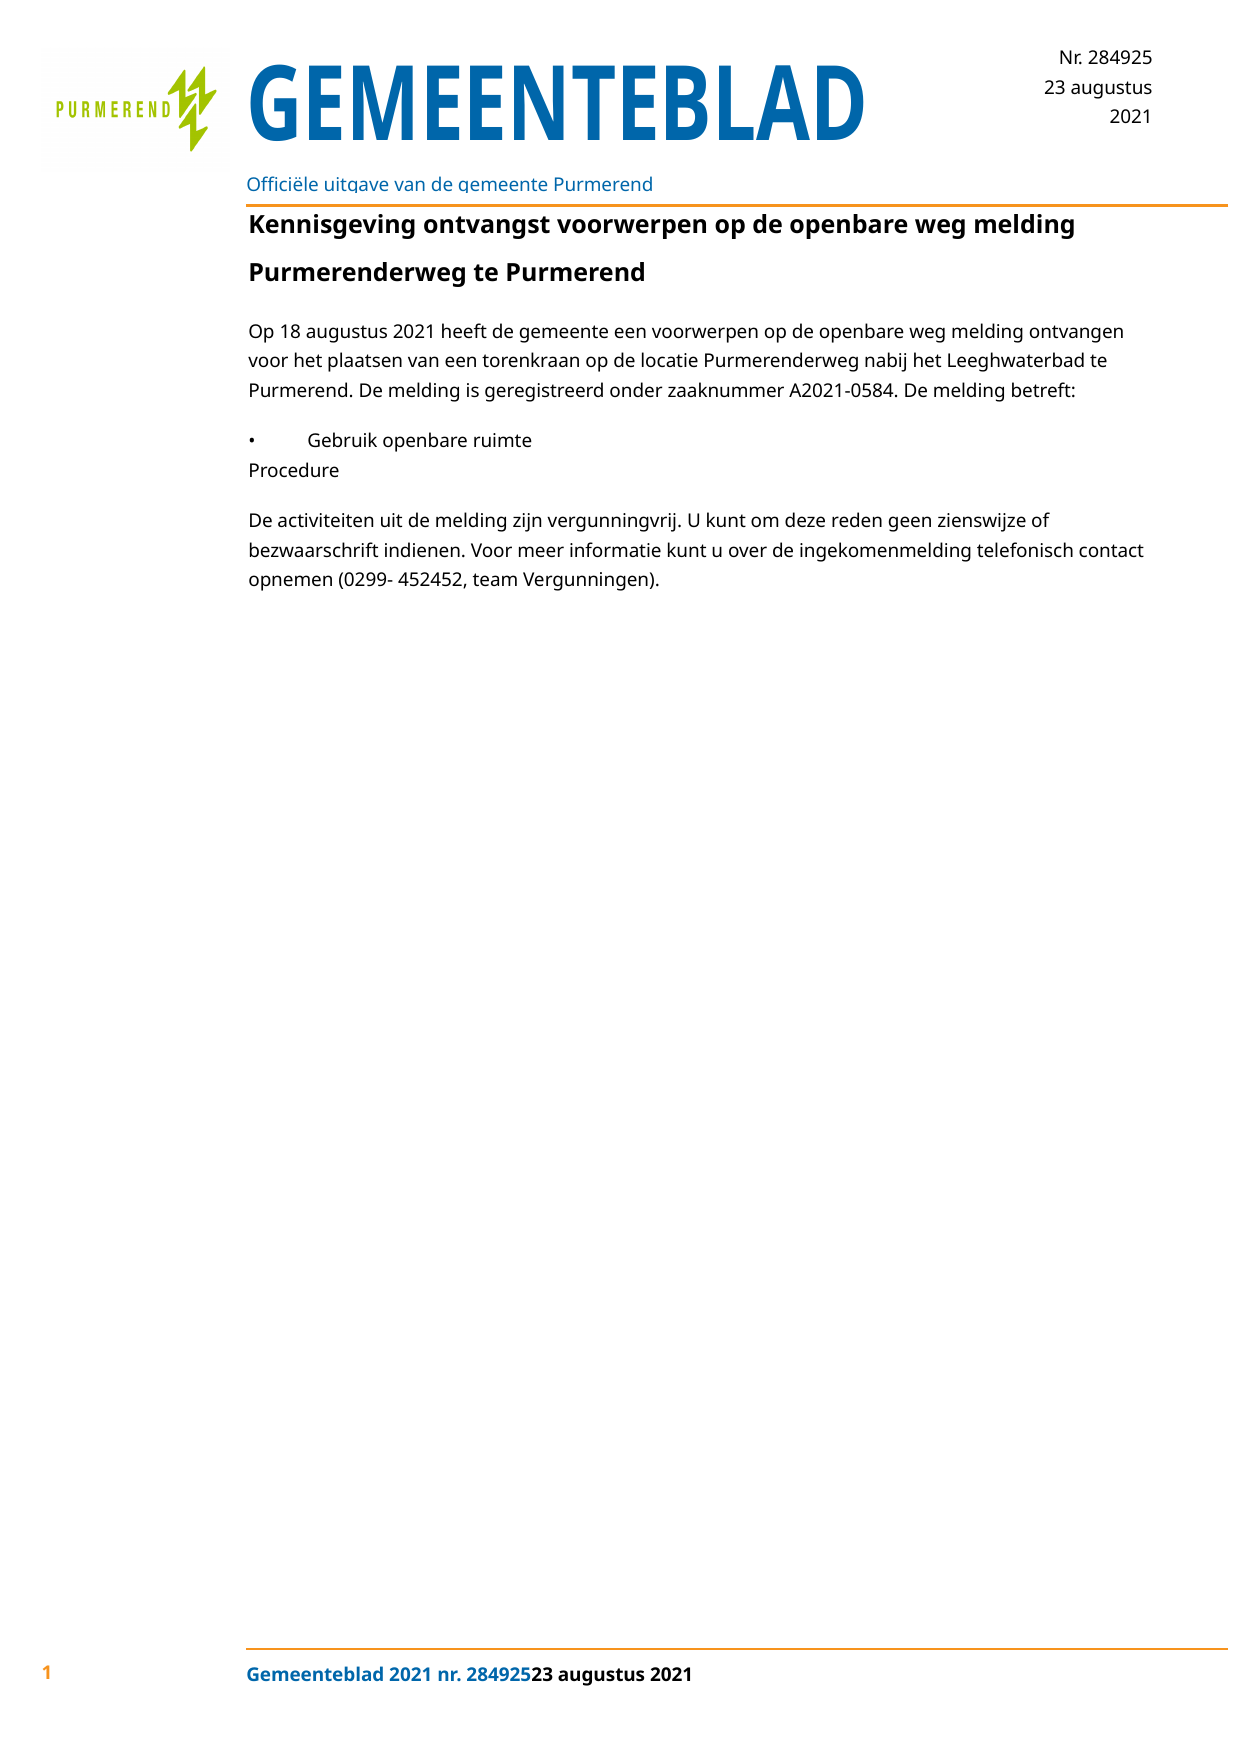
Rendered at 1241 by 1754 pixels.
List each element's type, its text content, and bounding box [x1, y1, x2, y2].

list Gebruik openbare ruimte [248, 427, 1152, 453]
text De activiteiten uit de melding zijn vergunningvrij. U kunt om deze reden geen zienswijze of bezwaarschrift indienen. Voor meer informatie kunt u over de ingekomenmelding telefonisch contact opnemen (0299- 452452, team Vergunningen). [248, 507, 1152, 592]
text Procedure [248, 457, 1152, 483]
text Op 18 augustus 2021 heeft de gemeente een voorwerpen op de openbare weg melding ontvangen voor het plaatsen van een torenkraan op de locatie Purmerenderweg nabij het Leeghwaterbad te Purmerend. De melding is geregistreerd onder zaaknummer A2021-0584. De melding betreft: [248, 318, 1152, 403]
text Kennisgeving ontvangst voorwerpen op de openbare weg melding Purmerenderweg te Purmerend [248, 207, 1152, 288]
picture [41, 47, 231, 172]
